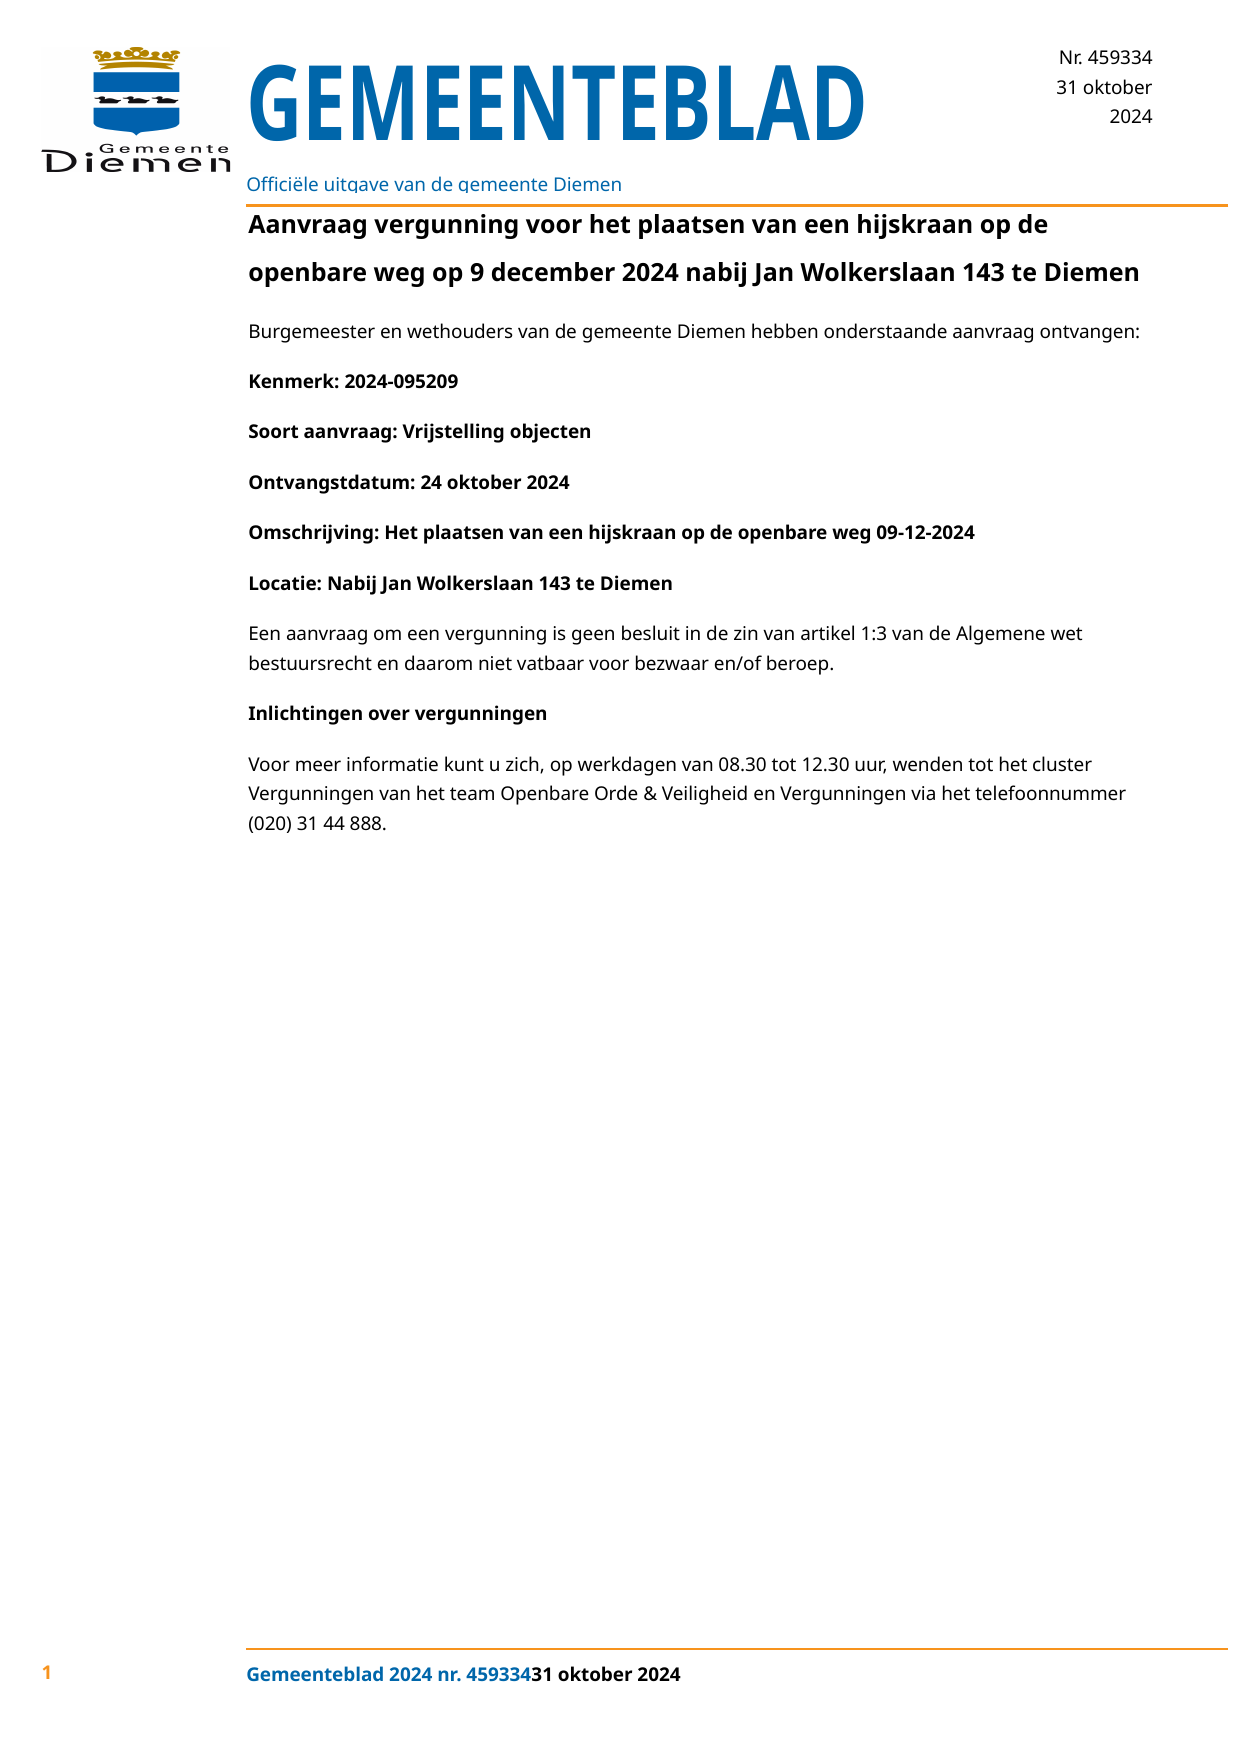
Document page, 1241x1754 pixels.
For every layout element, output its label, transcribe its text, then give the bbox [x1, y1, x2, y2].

text Voor meer informatie kunt u zich, op werkdagen van 08.30 tot 12.30 uur, wenden tot het cluster Vergunningen van het team Openbare Orde & Veiligheid en Vergunningen via het telefoonnummer (020) 31 44 888. [248, 751, 1152, 836]
text Burgemeester en wethouders van de gemeente Diemen hebben onderstaande aanvraag ontvangen: [248, 318, 1152, 344]
text Ontvangstdatum: 24 oktober 2024 [248, 469, 1152, 495]
text Locatie: Nabij Jan Wolkerslaan 143 te Diemen [248, 570, 1152, 596]
text Aanvraag vergunning voor het plaatsen van een hijskraan op de openbare weg op 9 december 2024 nabij Jan Wolkerslaan 143 te Diemen [248, 207, 1152, 288]
text Kenmerk: 2024-095209 [248, 368, 1152, 394]
picture [41, 47, 231, 172]
text Inlichtingen over vergunningen [248, 700, 1152, 726]
text Een aanvraag om een vergunning is geen besluit in de zin van artikel 1:3 van de Algemene wet bestuursrecht en daarom niet vatbaar voor bezwaar en/of beroep. [248, 620, 1152, 676]
text Omschrijving: Het plaatsen van een hijskraan op de openbare weg 09-12-2024 [248, 519, 1152, 545]
text Soort aanvraag: Vrijstelling objecten [248, 419, 1152, 444]
